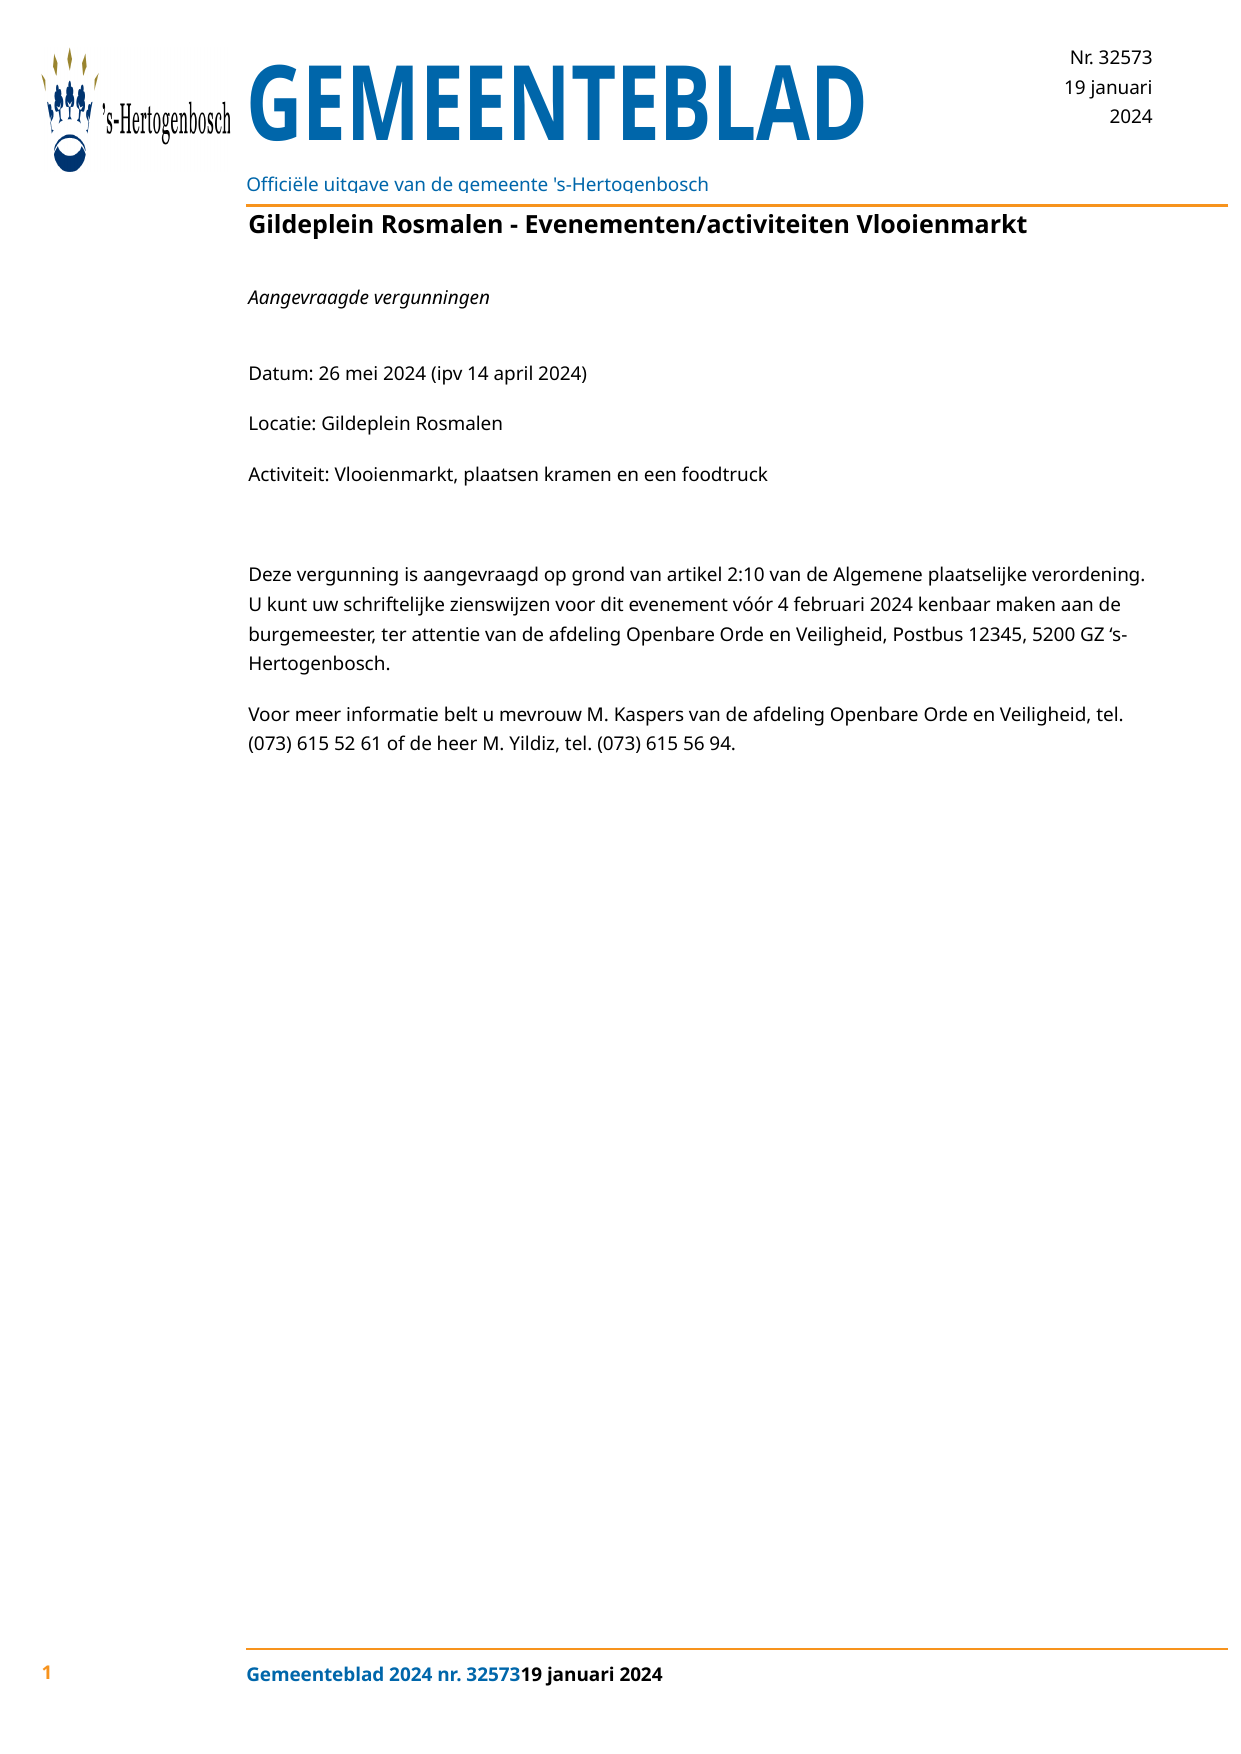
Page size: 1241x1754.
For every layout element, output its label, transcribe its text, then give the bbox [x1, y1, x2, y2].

text Locatie: Gildeplein Rosmalen [248, 410, 1152, 436]
text Aangevraagde vergunningen [248, 284, 1152, 309]
text Activiteit: Vlooienmarkt, plaatsen kramen en een foodtruck [248, 461, 1152, 487]
picture [41, 47, 231, 172]
text Voor meer informatie belt u mevrouw M. Kaspers van de afdeling Openbare Orde en Veiligheid, tel. (073) 615 52 61 of de heer M. Yildiz, tel. (073) 615 56 94. [248, 701, 1152, 756]
text Gildeplein Rosmalen - Evenementen/activiteiten Vlooienmarkt [248, 207, 1152, 241]
text Datum: 26 mei 2024 (ipv 14 april 2024) [248, 360, 1152, 386]
text Deze vergunning is aangevraagd op grond van artikel 2:10 van de Algemene plaatselijke verordening. U kunt uw schriftelijke zienswijzen voor dit evenement vóór 4 februari 2024 kenbaar maken aan de burgemeester, ter attentie van de afdeling Openbare Orde en Veiligheid, Postbus 12345, 5200 GZ ‘s-Hertogenbosch. [248, 562, 1152, 676]
